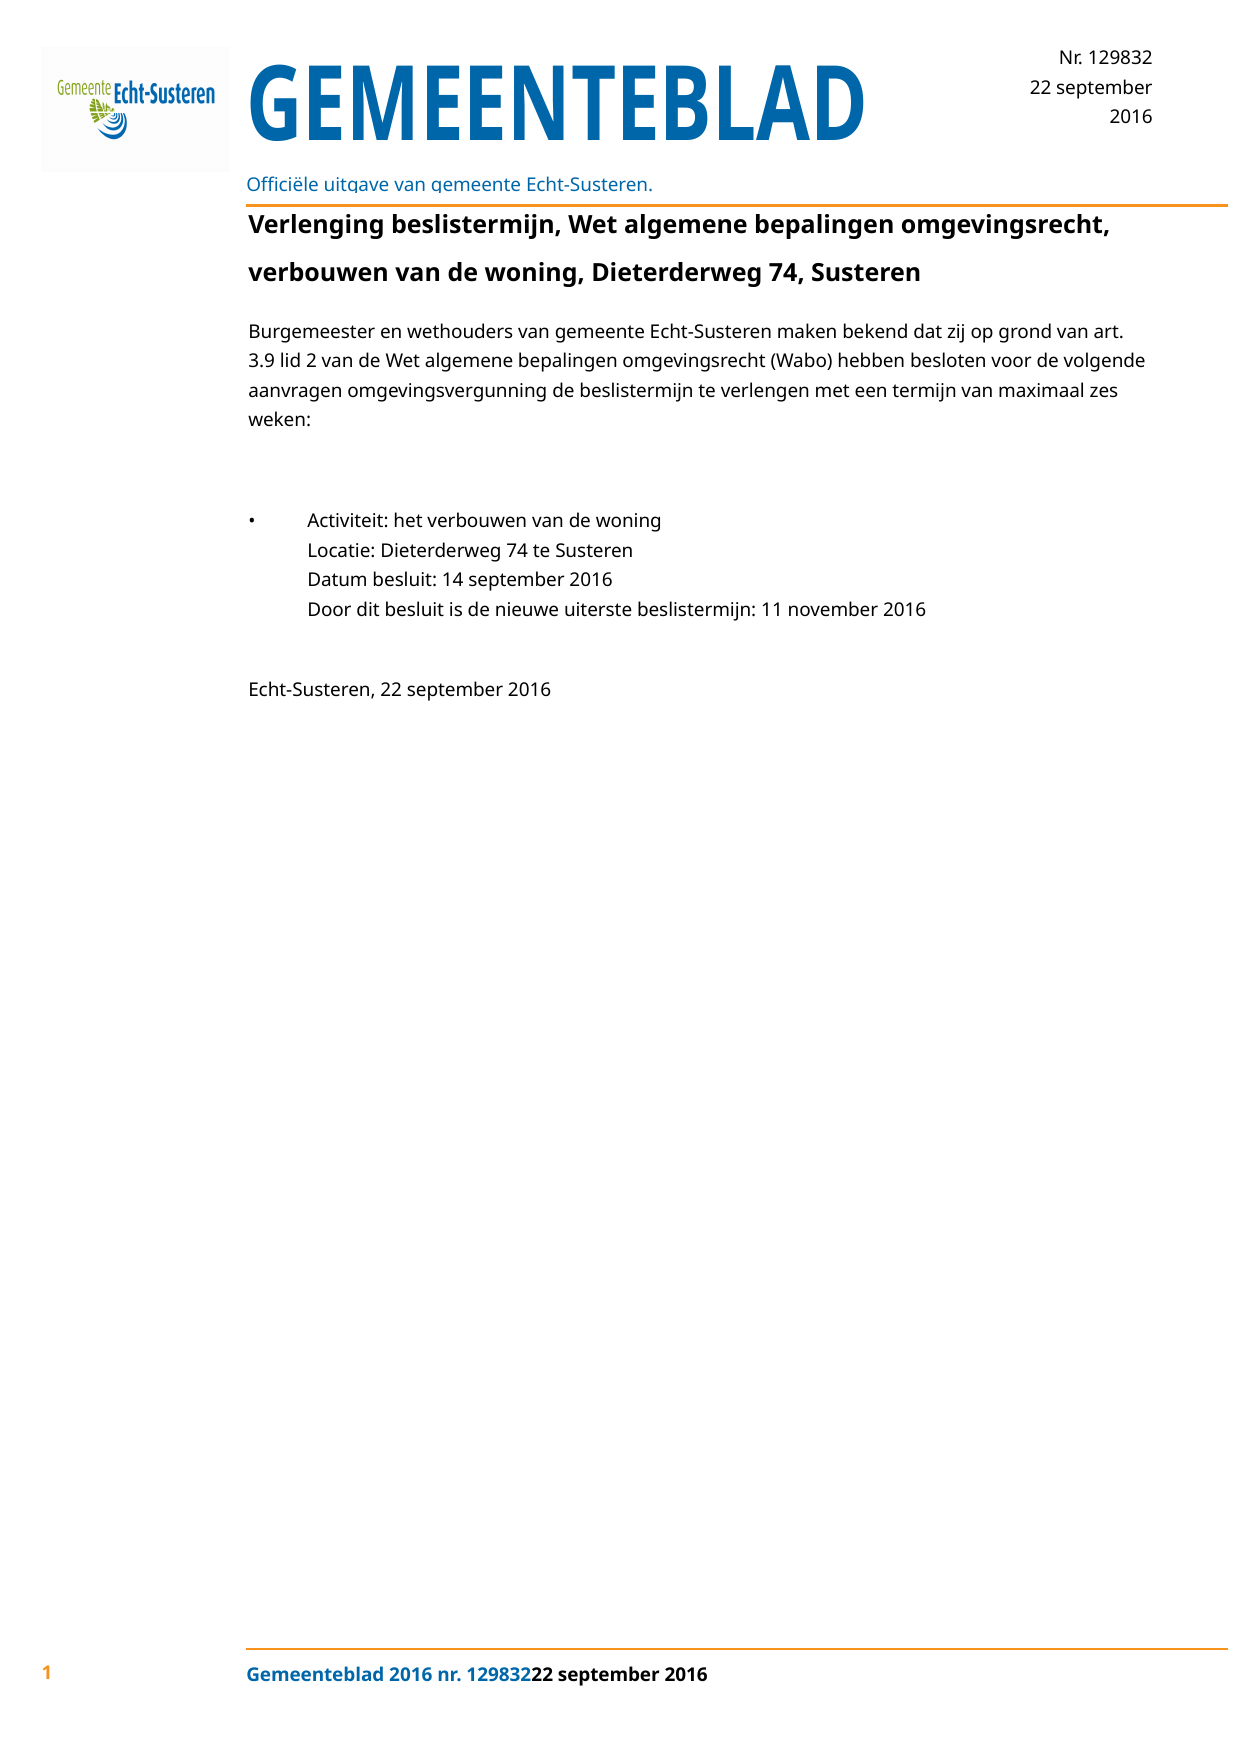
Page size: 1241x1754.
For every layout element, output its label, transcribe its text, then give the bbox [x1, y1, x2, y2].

picture [41, 47, 231, 172]
text Verlenging beslistermijn, Wet algemene bepalingen omgevingsrecht, verbouwen van de woning, Dieterderweg 74, Susteren [248, 207, 1152, 288]
list Locatie: Dieterderweg 74 te Susteren [248, 537, 1152, 563]
text Burgemeester en wethouders van gemeente Echt-Susteren maken bekend dat zij op grond van art. 3.9 lid 2 van de Wet algemene bepalingen omgevingsrecht (Wabo) hebben besloten voor de volgende aanvragen omgevingsvergunning de beslistermijn te verlengen met een termijn van maximaal zes weken: [248, 318, 1152, 432]
list Door dit besluit is de nieuwe uiterste beslistermijn: 11 november 2016 [248, 596, 1152, 622]
list Activiteit: het verbouwen van de woning [248, 507, 1152, 533]
text Echt-Susteren, 22 september 2016 [248, 676, 1152, 702]
list Datum besluit: 14 september 2016 [248, 567, 1152, 592]
